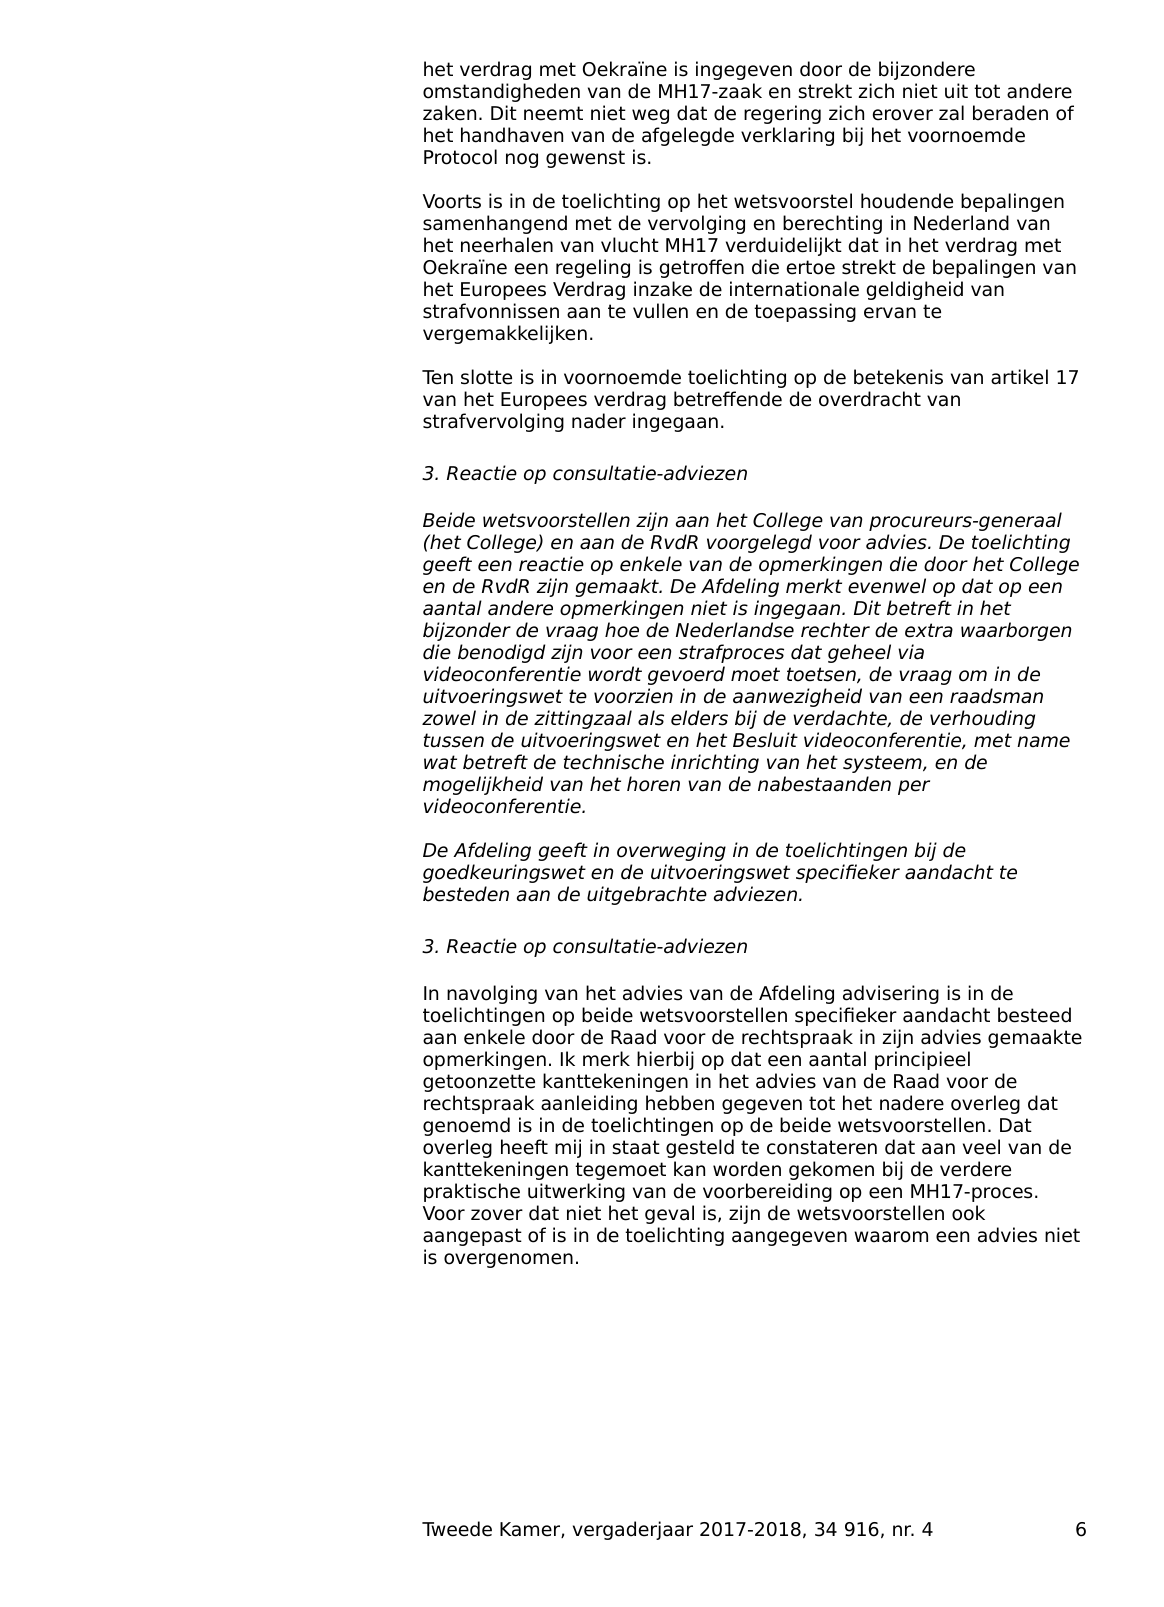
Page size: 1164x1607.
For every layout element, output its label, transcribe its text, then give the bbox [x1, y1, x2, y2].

subtitle 3. Reactie op consultatie-adviezen [422, 463, 1087, 485]
text Ten slotte is in voornoemde toelichting op de betekenis van artikel 17 van het Europees verdrag betreffende de overdracht van strafvervolging nader ingegaan. [422, 367, 1087, 433]
text Voorts is in de toelichting op het wetsvoorstel houdende bepalingen samenhangend met de vervolging en berechting in Nederland van het neerhalen van vlucht MH17 verduidelijkt dat in het verdrag met Oekraïne een regeling is getroffen die ertoe strekt de bepalingen van het Europees Verdrag inzake de internationale geldigheid van strafvonnissen aan te vullen en de toepassing ervan te vergemakkelijken. [422, 191, 1087, 345]
text In navolging van het advies van de Afdeling advisering is in de toelichtingen op beide wetsvoorstellen specifieker aandacht besteed aan enkele door de Raad voor de rechtspraak in zijn advies gemaakte opmerkingen. Ik merk hierbij op dat een aantal principieel getoonzette kanttekeningen in het advies van de Raad voor de rechtspraak aanleiding hebben gegeven tot het nadere overleg dat genoemd is in de toelichtingen op de beide wetsvoorstellen. Dat overleg heeft mij in staat gesteld te constateren dat aan veel van de kanttekeningen tegemoet kan worden gekomen bij de verdere praktische uitwerking van de voorbereiding op een MH17-proces. Voor zover dat niet het geval is, zijn de wetsvoorstellen ook aangepast of is in de toelichting aangegeven waarom een advies niet is overgenomen. [422, 983, 1087, 1269]
text het verdrag met Oekraïne is ingegeven door de bijzondere omstandigheden van de MH17-zaak en strekt zich niet uit tot andere zaken. Dit neemt niet weg dat de regering zich erover zal beraden of het handhaven van de afgelegde verklaring bij het voornoemde Protocol nog gewenst is. [422, 59, 1087, 169]
subtitle 3. Reactie op consultatie-adviezen [422, 936, 1087, 958]
text Beide wetsvoorstellen zijn aan het College van procureurs-generaal (het College) en aan de RvdR voorgelegd voor advies. De toelichting geeft een reactie op enkele van de opmerkingen die door het College en de RvdR zijn gemaakt. De Afdeling merkt evenwel op dat op een aantal andere opmerkingen niet is ingegaan. Dit betreft in het bijzonder de vraag hoe de Nederlandse rechter de extra waarborgen die benodigd zijn voor een strafproces dat geheel via videoconferentie wordt gevoerd moet toetsen, de vraag om in de uitvoeringswet te voorzien in de aanwezigheid van een raadsman zowel in de zittingzaal als elders bij de verdachte, de verhouding tussen de uitvoeringswet en het Besluit videoconferentie, met name wat betreft de technische inrichting van het systeem, en de mogelijkheid van het horen van de nabestaanden per videoconferentie. [422, 510, 1087, 818]
text De Afdeling geeft in overweging in de toelichtingen bij de goedkeuringswet en de uitvoeringswet specifieker aandacht te besteden aan de uitgebrachte adviezen. [422, 840, 1087, 906]
